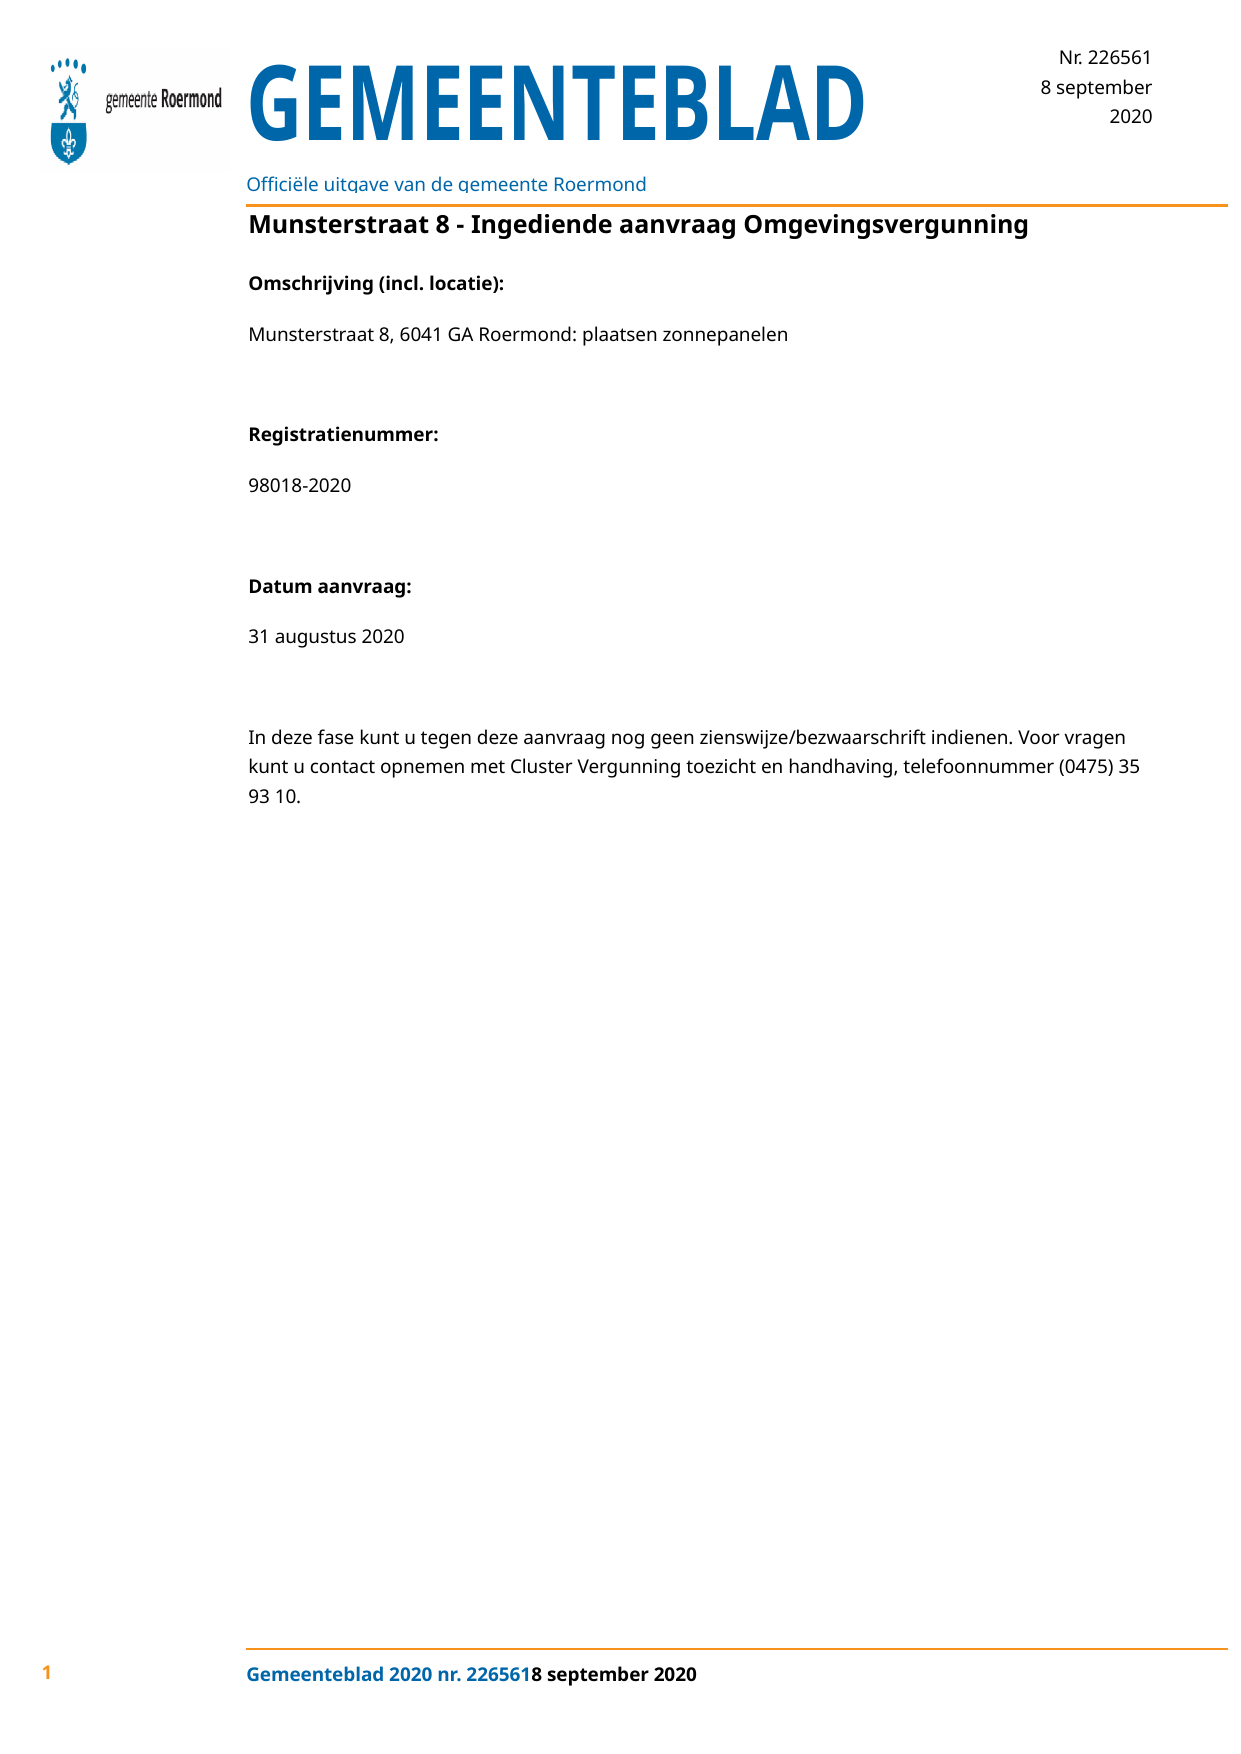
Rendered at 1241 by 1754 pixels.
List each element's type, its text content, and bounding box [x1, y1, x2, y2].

text Omschrijving (incl. locatie): [248, 270, 1152, 296]
text Datum aanvraag: [248, 573, 1152, 598]
text Registratienummer: [248, 422, 1152, 447]
text In deze fase kunt u tegen deze aanvraag nog geen zienswijze/bezwaarschrift indienen. Voor vragen kunt u contact opnemen met Cluster Vergunning toezicht en handhaving, telefoonnummer (0475) 35 93 10. [248, 724, 1152, 809]
picture [41, 47, 231, 172]
text 31 augustus 2020 [248, 623, 1152, 649]
text Munsterstraat 8, 6041 GA Roermond: plaatsen zonnepanelen [248, 321, 1152, 346]
text Munsterstraat 8 - Ingediende aanvraag Omgevingsvergunning [248, 207, 1152, 241]
text 98018-2020 [248, 472, 1152, 498]
